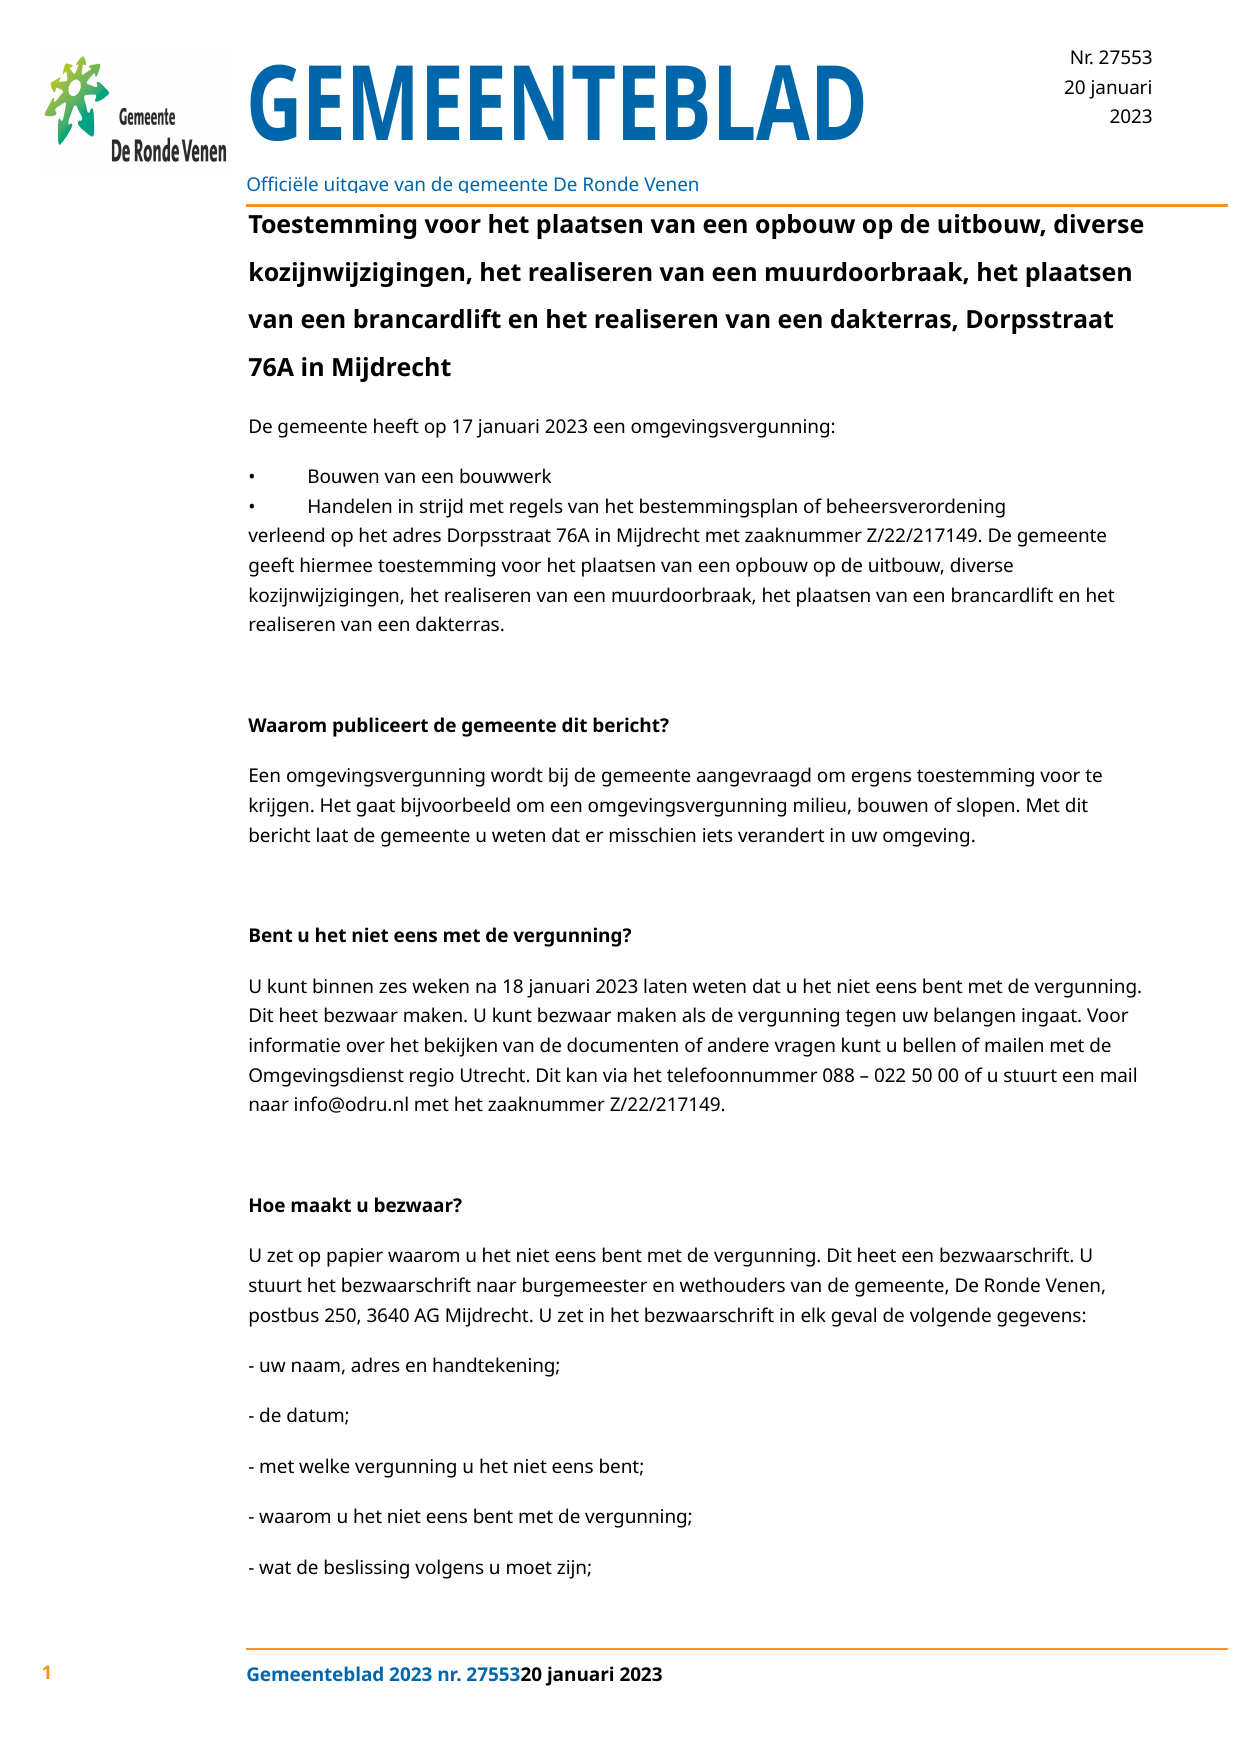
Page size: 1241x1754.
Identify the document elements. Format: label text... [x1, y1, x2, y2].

text verleend op het adres Dorpsstraat 76A in Mijdrecht met zaaknummer Z/22/217149. De gemeente geeft hiermee toestemming voor het plaatsen van een opbouw op de uitbouw, diverse kozijnwijzigingen, het realiseren van een muurdoorbraak, het plaatsen van een brancardlift en het realiseren van een dakterras. [248, 523, 1152, 637]
text - waarom u het niet eens bent met de vergunning; [248, 1503, 1152, 1529]
text U kunt binnen zes weken na 18 januari 2023 laten weten dat u het niet eens bent met de vergunning. Dit heet bezwaar maken. U kunt bezwaar maken als de vergunning tegen uw belangen ingaat. Voor informatie over het bekijken van de documenten of andere vragen kunt u bellen of mailen met de Omgevingsdienst regio Utrecht. Dit kan via het telefoonnummer 088 – 022 50 00 of u stuurt een mail naar info@odru.nl met het zaaknummer Z/22/217149. [248, 973, 1152, 1117]
text - met welke vergunning u het niet eens bent; [248, 1453, 1152, 1479]
text Een omgevingsvergunning wordt bij de gemeente aangevraagd om ergens toestemming voor te krijgen. Het gaat bijvoorbeeld om een omgevingsvergunning milieu, bouwen of slopen. Met dit bericht laat de gemeente u weten dat er misschien iets verandert in uw omgeving. [248, 763, 1152, 848]
text - wat de beslissing volgens u moet zijn; [248, 1554, 1152, 1580]
text Bent u het niet eens met de vergunning? [248, 923, 1152, 948]
text - uw naam, adres en handtekening; [248, 1352, 1152, 1378]
list Bouwen van een bouwwerk [248, 463, 1152, 489]
text De gemeente heeft op 17 januari 2023 een omgevingsvergunning: [248, 413, 1152, 439]
picture [41, 47, 231, 172]
text Toestemming voor het plaatsen van een opbouw op de uitbouw, diverse kozijnwijzigingen, het realiseren van een muurdoorbraak, het plaatsen van een brancardlift en het realiseren van een dakterras, Dorpsstraat 76A in Mijdrecht [248, 207, 1152, 384]
text U zet op papier waarom u het niet eens bent met de vergunning. Dit heet een bezwaarschrift. U stuurt het bezwaarschrift naar burgemeester en wethouders van de gemeente, De Ronde Venen, postbus 250, 3640 AG Mijdrecht. U zet in het bezwaarschrift in elk geval de volgende gegevens: [248, 1243, 1152, 1328]
text - de datum; [248, 1403, 1152, 1428]
text Hoe maakt u bezwaar? [248, 1192, 1152, 1218]
list Handelen in strijd met regels van het bestemmingsplan of beheersverordening [248, 493, 1152, 519]
text Waarom publiceert de gemeente dit bericht? [248, 712, 1152, 738]
